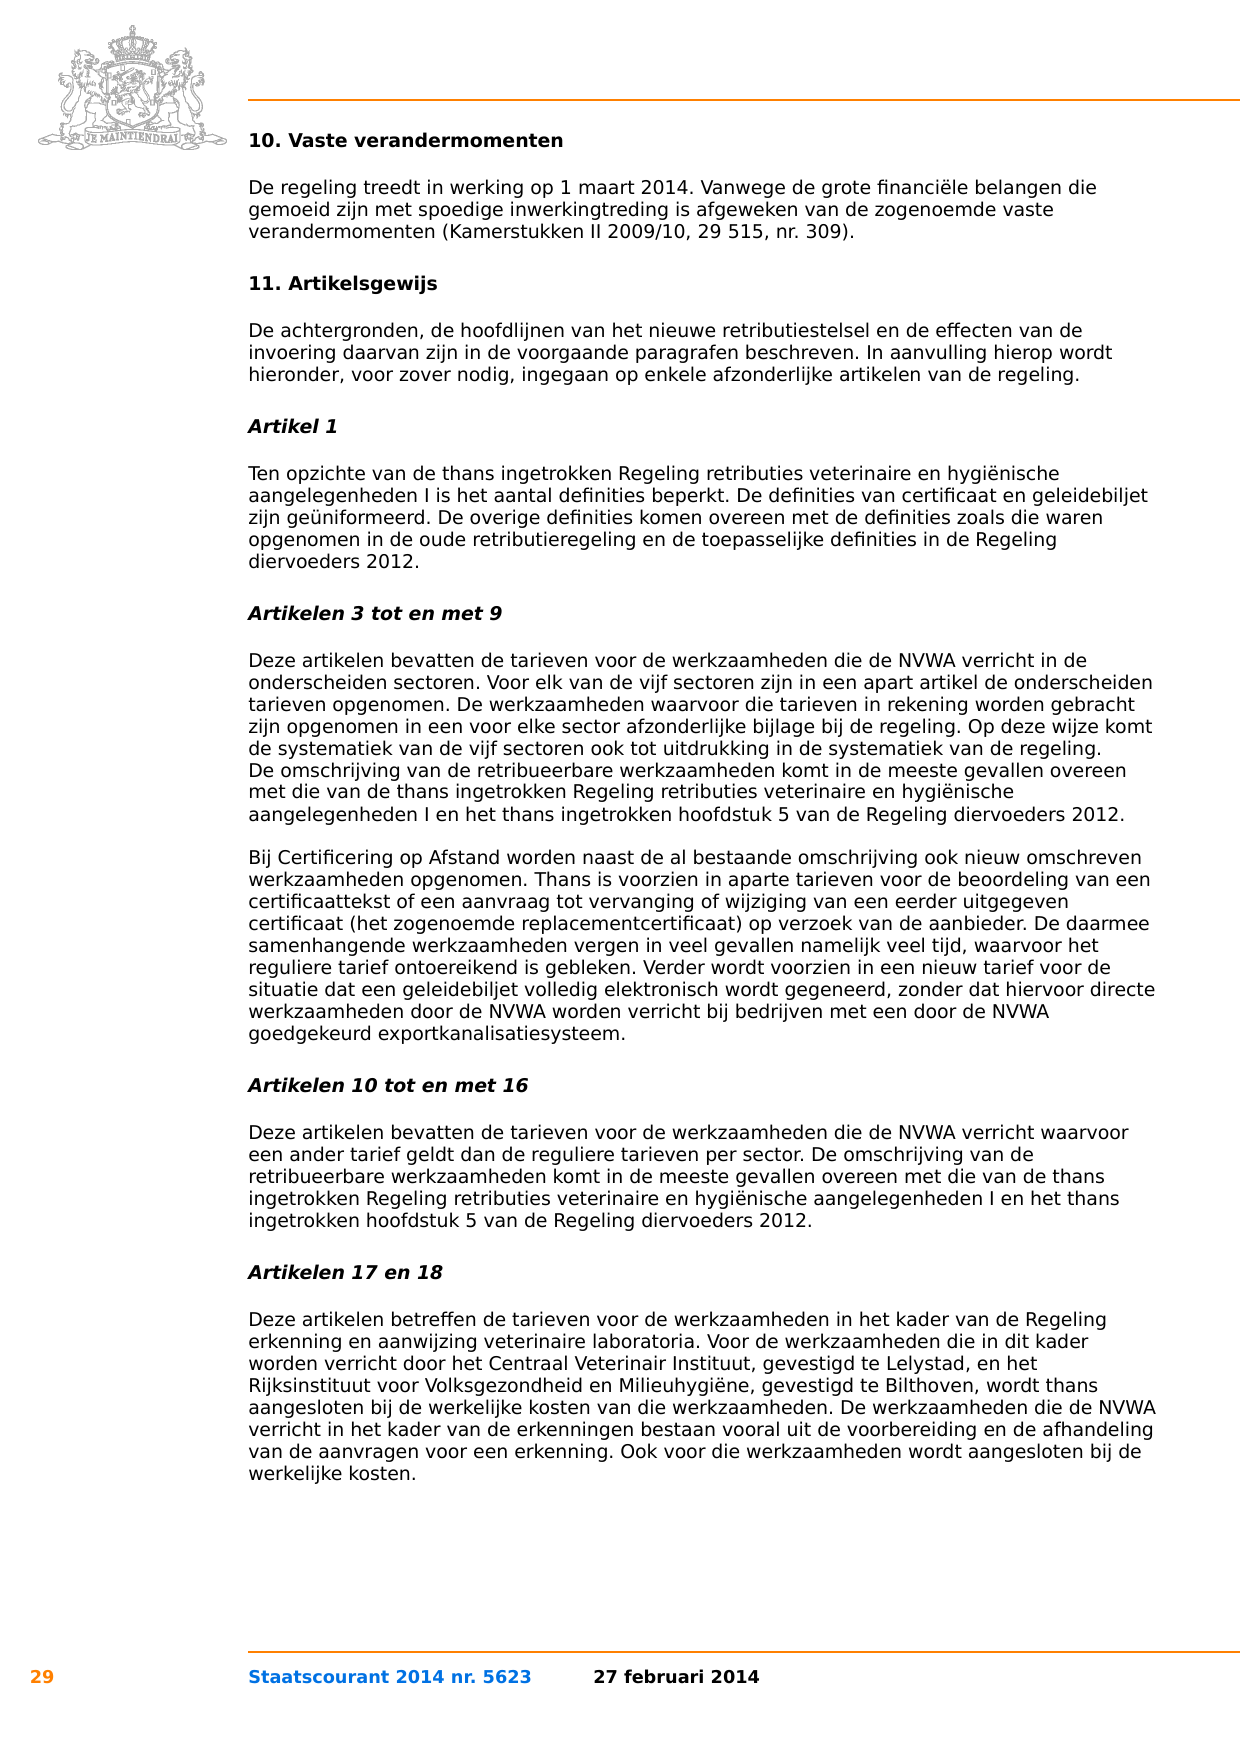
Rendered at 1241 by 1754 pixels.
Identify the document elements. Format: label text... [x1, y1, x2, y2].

text Deze artikelen bevatten de tarieven voor de werkzaamheden die de NVWA verricht waarvoor een ander tarief geldt dan de reguliere tarieven per sector. De omschrijving van de retribueerbare werkzaamheden komt in de meeste gevallen overeen met die van de thans ingetrokken Regeling retributies veterinaire en hygiënische aangelegenheden I en het thans ingetrokken hoofdstuk 5 van de Regeling diervoeders 2012. [248, 1122, 1163, 1232]
subtitle Artikel 1 [248, 416, 1163, 438]
subtitle Artikelen 17 en 18 [248, 1262, 1163, 1284]
subtitle Artikelen 3 tot en met 9 [248, 603, 1163, 624]
picture [38, 25, 227, 150]
text Ten opzichte van de thans ingetrokken Regeling retributies veterinaire en hygiënische aangelegenheden I is het aantal definities beperkt. De definities van certificaat en geleidebiljet zijn geüniformeerd. De overige definities komen overeen met de definities zoals die waren opgenomen in de oude retributieregeling en de toepasselijke definities in de Regeling diervoeders 2012. [248, 463, 1163, 573]
subtitle 11. Artikelsgewijs [248, 273, 1163, 295]
text Deze artikelen bevatten de tarieven voor de werkzaamheden die de NVWA verricht in de onderscheiden sectoren. Voor elk van de vijf sectoren zijn in een apart artikel de onderscheiden tarieven opgenomen. De werkzaamheden waarvoor die tarieven in rekening worden gebracht zijn opgenomen in een voor elke sector afzonderlijke bijlage bij de regeling. Op deze wijze komt de systematiek van de vijf sectoren ook tot uitdrukking in de systematiek van de regeling. [248, 649, 1163, 759]
subtitle 10. Vaste verandermomenten [248, 130, 1163, 152]
text De omschrijving van de retribueerbare werkzaamheden komt in de meeste gevallen overeen met die van de thans ingetrokken Regeling retributies veterinaire en hygiënische aangelegenheden I en het thans ingetrokken hoofdstuk 5 van de Regeling diervoeders 2012. [248, 759, 1163, 825]
text De regeling treedt in werking op 1 maart 2014. Vanwege de grote financiële belangen die gemoeid zijn met spoedige inwerkingtreding is afgeweken van de zogenoemde vaste verandermomenten (Kamerstukken II 2009/10, 29 515, nr. 309). [248, 177, 1163, 243]
text Bij Certificering op Afstand worden naast de al bestaande omschrijving ook nieuw omschreven werkzaamheden opgenomen. Thans is voorzien in aparte tarieven voor de beoordeling van een certificaattekst of een aanvraag tot vervanging of wijziging van een eerder uitgegeven certificaat (het zogenoemde replacementcertificaat) op verzoek van de aanbieder. De daarmee samenhangende werkzaamheden vergen in veel gevallen namelijk veel tijd, waarvoor het reguliere tarief ontoereikend is gebleken. Verder wordt voorzien in een nieuw tarief voor de situatie dat een geleidebiljet volledig elektronisch wordt gegeneerd, zonder dat hiervoor directe werkzaamheden door de NVWA worden verricht bij bedrijven met een door de NVWA goedgekeurd exportkanalisatiesysteem. [248, 847, 1163, 1045]
text De achtergronden, de hoofdlijnen van het nieuwe retributiestelsel en de effecten van de invoering daarvan zijn in de voorgaande paragrafen beschreven. In aanvulling hierop wordt hieronder, voor zover nodig, ingegaan op enkele afzonderlijke artikelen van de regeling. [248, 320, 1163, 386]
text Deze artikelen betreffen de tarieven voor de werkzaamheden in het kader van de Regeling erkenning en aanwijzing veterinaire laboratoria. Voor de werkzaamheden die in dit kader worden verricht door het Centraal Veterinair Instituut, gevestigd te Lelystad, en het Rijksinstituut voor Volksgezondheid en Milieuhygiëne, gevestigd te Bilthoven, wordt thans aangesloten bij de werkelijke kosten van die werkzaamheden. De werkzaamheden die de NVWA verricht in het kader van de erkenningen bestaan vooral uit de voorbereiding en de afhandeling van de aanvragen voor een erkenning. Ook voor die werkzaamheden wordt aangesloten bij de werkelijke kosten. [248, 1309, 1163, 1485]
subtitle Artikelen 10 tot en met 16 [248, 1075, 1163, 1097]
